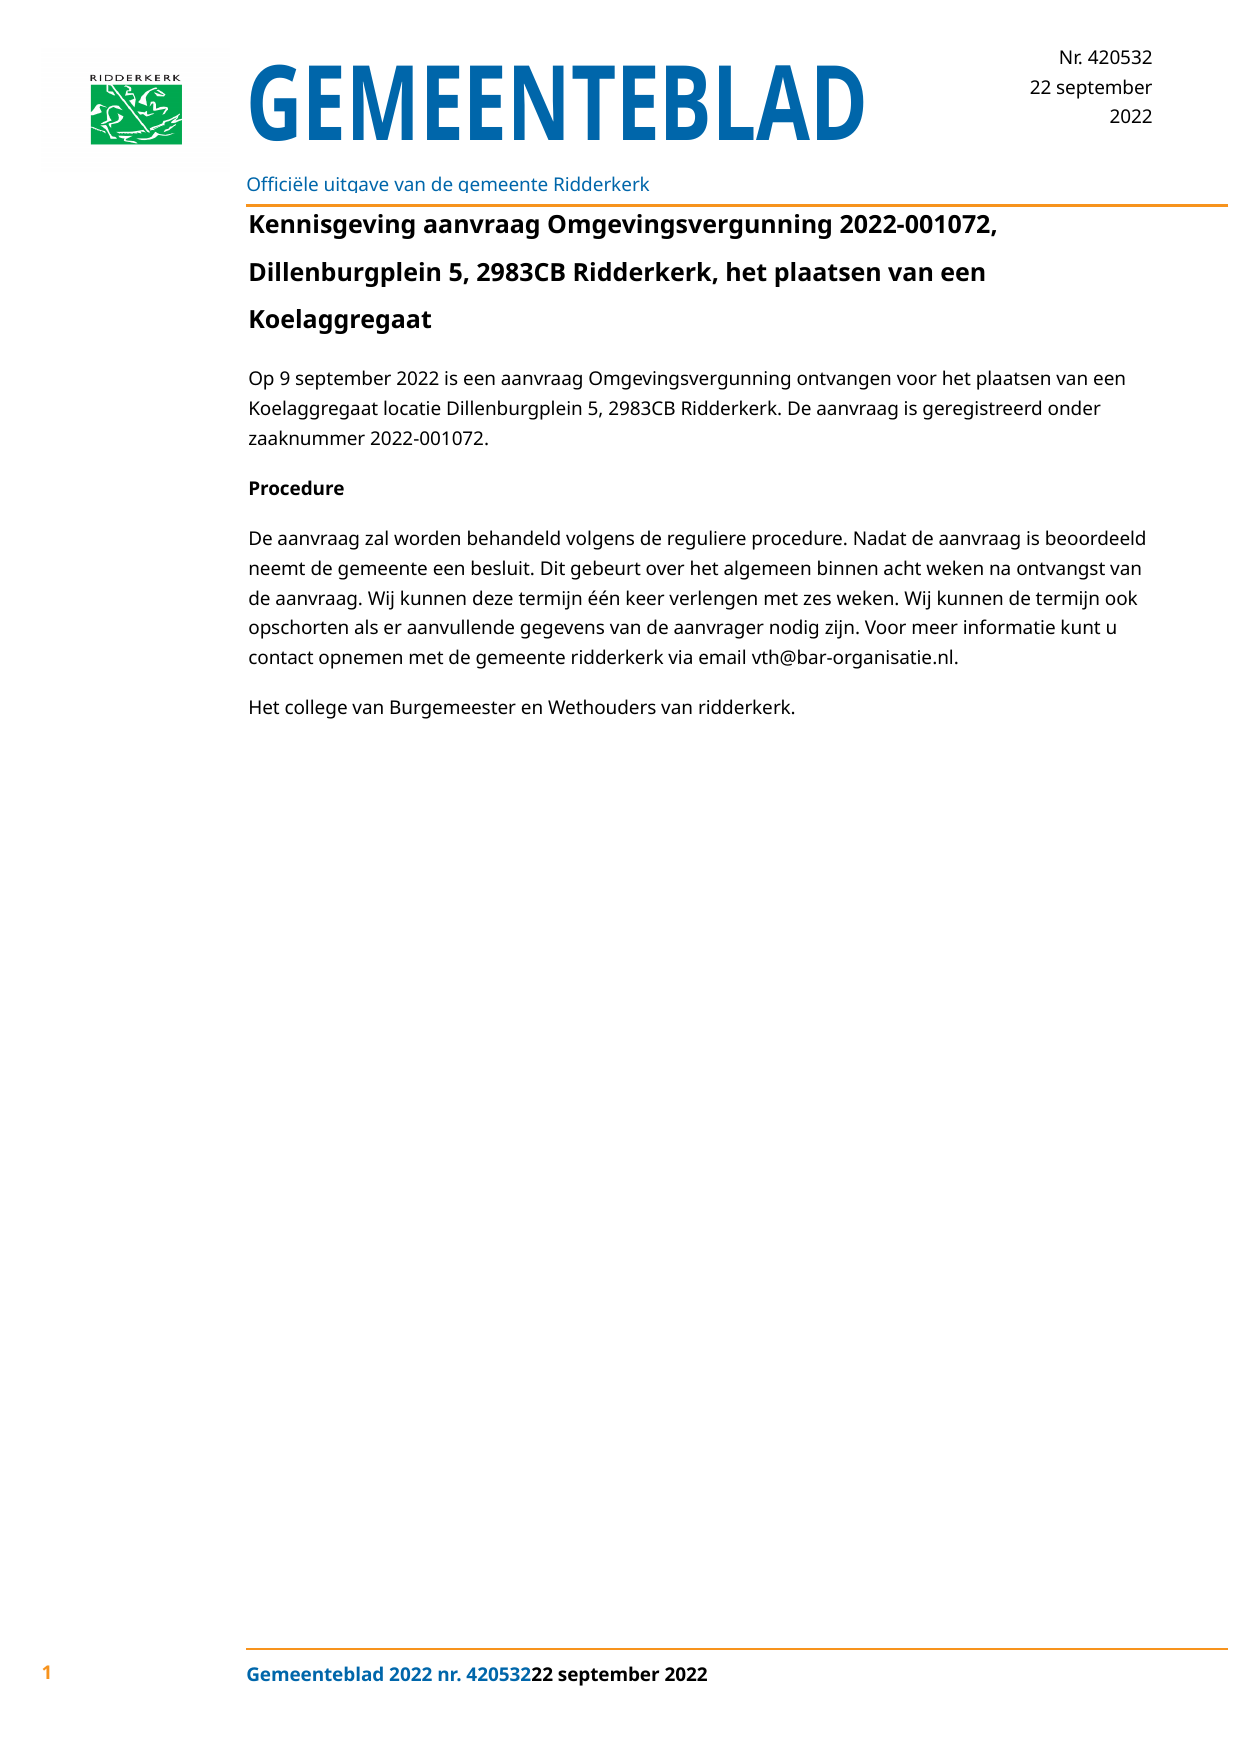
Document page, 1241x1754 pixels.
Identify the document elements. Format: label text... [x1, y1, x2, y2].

text De aanvraag zal worden behandeld volgens de reguliere procedure. Nadat de aanvraag is beoordeeld neemt de gemeente een besluit. Dit gebeurt over het algemeen binnen acht weken na ontvangst van de aanvraag. Wij kunnen deze termijn één keer verlengen met zes weken. Wij kunnen de termijn ook opschorten als er aanvullende gegevens van de aanvrager nodig zijn. Voor meer informatie kunt u contact opnemen met de gemeente ridderkerk via email vth@bar-organisatie.nl. [248, 526, 1152, 669]
text Kennisgeving aanvraag Omgevingsvergunning 2022-001072, Dillenburgplein 5, 2983CB Ridderkerk, het plaatsen van een Koelaggregaat [248, 207, 1152, 336]
text Procedure [248, 475, 1152, 501]
text Het college van Burgemeester en Wethouders van ridderkerk. [248, 694, 1152, 720]
picture [41, 47, 231, 172]
text Op 9 september 2022 is een aanvraag Omgevingsvergunning ontvangen voor het plaatsen van een Koelaggregaat locatie Dillenburgplein 5, 2983CB Ridderkerk. De aanvraag is geregistreerd onder zaaknummer 2022-001072. [248, 366, 1152, 450]
